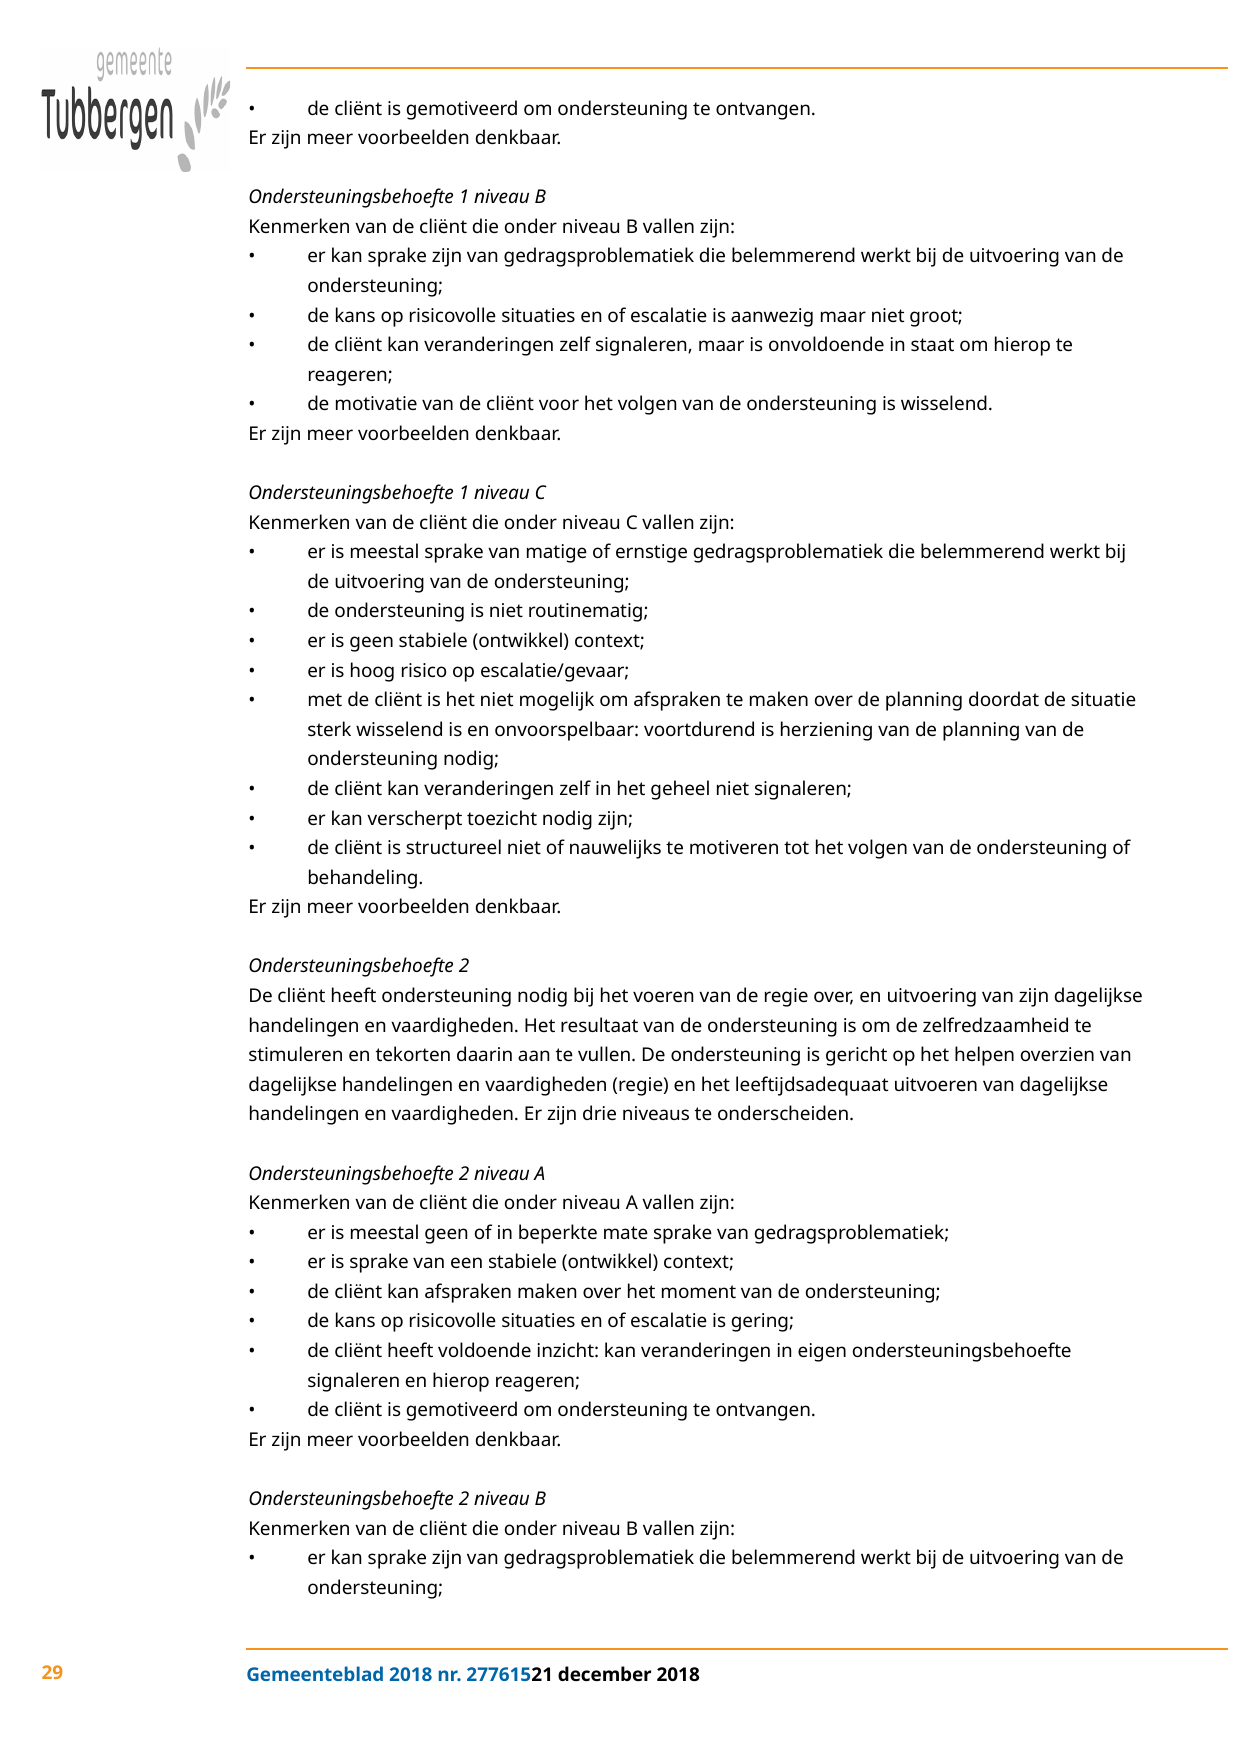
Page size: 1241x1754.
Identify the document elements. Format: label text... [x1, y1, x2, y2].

list de cliënt kan veranderingen zelf in het geheel niet signaleren; [248, 775, 1152, 801]
text Ondersteuningsbehoefte 1 niveau C [248, 479, 1152, 505]
list er is geen stabiele (ontwikkel) context; [248, 627, 1152, 653]
text Kenmerken van de cliënt die onder niveau B vallen zijn: [248, 1515, 1152, 1541]
text Ondersteuningsbehoefte 2 niveau A [248, 1160, 1152, 1186]
text Kenmerken van de cliënt die onder niveau C vallen zijn: [248, 509, 1152, 535]
list met de cliënt is het niet mogelijk om afspraken te maken over de planning doordat de situatie sterk wisselend is en onvoorspelbaar: voortdurend is herziening van de planning van de ondersteuning nodig; [248, 686, 1152, 771]
text Ondersteuningsbehoefte 2 niveau B [248, 1485, 1152, 1511]
list de cliënt is structureel niet of nauwelijks te motiveren tot het volgen van de ondersteuning of behandeling. [248, 834, 1152, 890]
list er kan verscherpt toezicht nodig zijn; [248, 805, 1152, 831]
list de motivatie van de cliënt voor het volgen van de ondersteuning is wisselend. [248, 391, 1152, 416]
list de cliënt heeft voldoende inzicht: kan veranderingen in eigen ondersteuningsbehoefte signaleren en hierop reageren; [248, 1337, 1152, 1393]
text Ondersteuningsbehoefte 2 [248, 953, 1152, 978]
list de cliënt is gemotiveerd om ondersteuning te ontvangen. [248, 95, 1152, 121]
text Er zijn meer voorbeelden denkbaar. [248, 420, 1152, 446]
list er is meestal sprake van matige of ernstige gedragsproblematiek die belemmerend werkt bij de uitvoering van de ondersteuning; [248, 538, 1152, 594]
text De cliënt heeft ondersteuning nodig bij het voeren van de regie over, en uitvoering van zijn dagelijkse handelingen en vaardigheden. Het resultaat van de ondersteuning is om de zelfredzaamheid te stimuleren en tekorten daarin aan te vullen. De ondersteuning is gericht op het helpen overzien van dagelijkse handelingen en vaardigheden (regie) en het leeftijdsadequaat uitvoeren van dagelijkse handelingen en vaardigheden. Er zijn drie niveaus te onderscheiden. [248, 982, 1152, 1126]
list er kan sprake zijn van gedragsproblematiek die belemmerend werkt bij de uitvoering van de ondersteuning; [248, 243, 1152, 298]
text Er zijn meer voorbeelden denkbaar. [248, 1426, 1152, 1452]
list de cliënt kan veranderingen zelf signaleren, maar is onvoldoende in staat om hierop te reageren; [248, 331, 1152, 387]
list de kans op risicovolle situaties en of escalatie is aanwezig maar niet groot; [248, 302, 1152, 328]
list er is meestal geen of in beperkte mate sprake van gedragsproblematiek; [248, 1219, 1152, 1245]
list er is sprake van een stabiele (ontwikkel) context; [248, 1248, 1152, 1274]
list de cliënt is gemotiveerd om ondersteuning te ontvangen. [248, 1396, 1152, 1422]
list de kans op risicovolle situaties en of escalatie is gering; [248, 1308, 1152, 1333]
text Ondersteuningsbehoefte 1 niveau B [248, 183, 1152, 209]
list de cliënt kan afspraken maken over het moment van de ondersteuning; [248, 1278, 1152, 1304]
text Er zijn meer voorbeelden denkbaar. [248, 124, 1152, 150]
text Er zijn meer voorbeelden denkbaar. [248, 893, 1152, 919]
list er is hoog risico op escalatie/gevaar; [248, 657, 1152, 683]
list de ondersteuning is niet routinematig; [248, 598, 1152, 623]
text Kenmerken van de cliënt die onder niveau A vallen zijn: [248, 1189, 1152, 1215]
text Kenmerken van de cliënt die onder niveau B vallen zijn: [248, 213, 1152, 239]
list er kan sprake zijn van gedragsproblematiek die belemmerend werkt bij de uitvoering van de ondersteuning; [248, 1544, 1152, 1600]
picture [41, 47, 231, 172]
